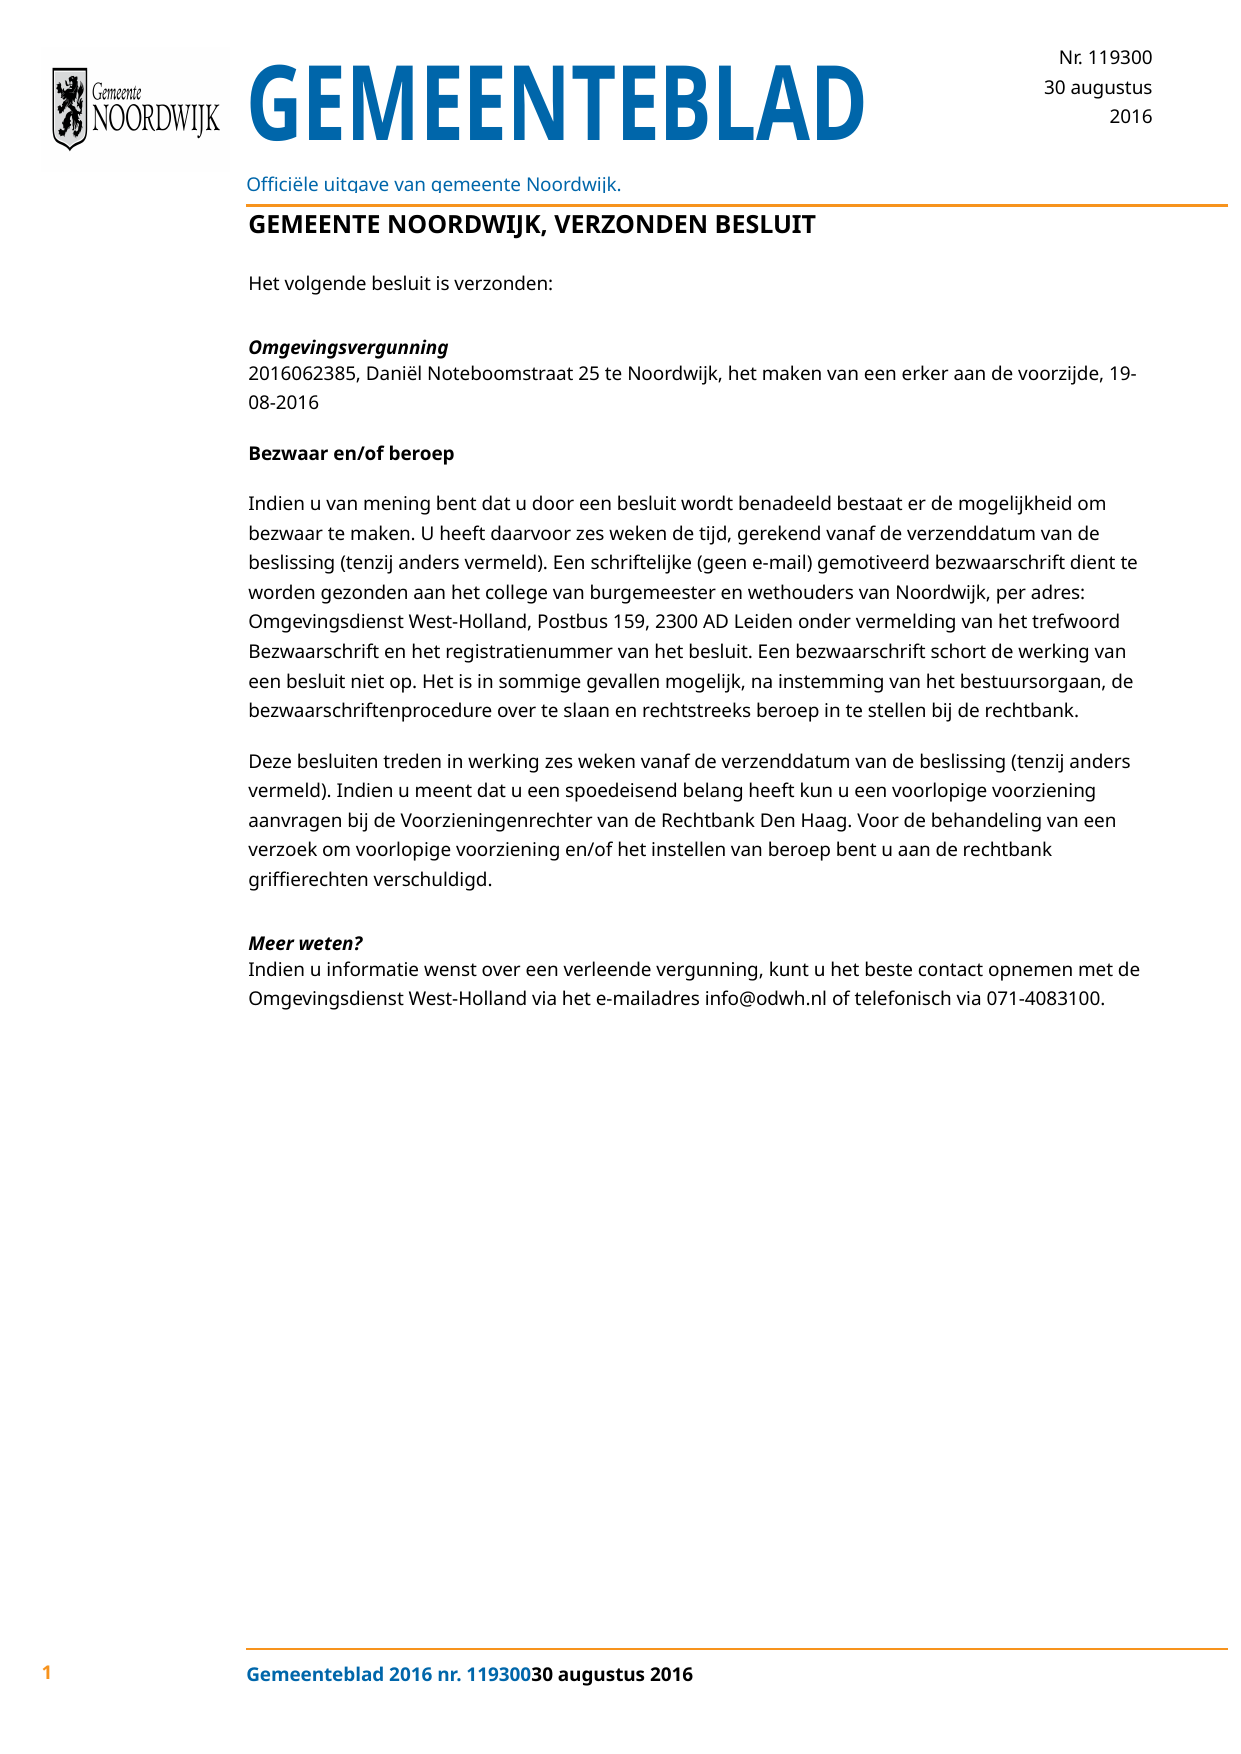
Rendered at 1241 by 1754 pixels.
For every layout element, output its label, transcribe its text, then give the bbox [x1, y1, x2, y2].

text Bezwaar en/of beroep [248, 440, 1152, 466]
text Meer weten? [248, 930, 1152, 956]
text GEMEENTE NOORDWIJK, VERZONDEN BESLUIT [248, 207, 1152, 241]
text Deze besluiten treden in werking zes weken vanaf de verzenddatum van de beslissing (tenzij anders vermeld). Indien u meent dat u een spoedeisend belang heeft kun u een voorlopige voorziening aanvragen bij de Voorzieningenrechter van de Rechtbank Den Haag. Voor de behandeling van een verzoek om voorlopige voorziening en/of het instellen van beroep bent u aan de rechtbank griffierechten verschuldigd. [248, 748, 1152, 892]
text Omgevingsvergunning [248, 334, 1152, 360]
text Indien u van mening bent dat u door een besluit wordt benadeeld bestaat er de mogelijkheid om bezwaar te maken. U heeft daarvoor zes weken de tijd, gerekend vanaf de verzenddatum van de beslissing (tenzij anders vermeld). Een schriftelijke (geen e-mail) gemotiveerd bezwaarschrift dient te worden gezonden aan het college van burgemeester en wethouders van Noordwijk, per adres: Omgevingsdienst West-Holland, Postbus 159, 2300 AD Leiden onder vermelding van het trefwoord Bezwaarschrift en het registratienummer van het besluit. Een bezwaarschrift schort de werking van een besluit niet op. Het is in sommige gevallen mogelijk, na instemming van het bestuursorgaan, de bezwaarschriftenprocedure over te slaan en rechtstreeks beroep in te stellen bij de rechtbank. [248, 490, 1152, 723]
picture [41, 47, 231, 172]
text Indien u informatie wenst over een verleende vergunning, kunt u het beste contact opnemen met de Omgevingsdienst West-Holland via het e-mailadres info@odwh.nl of telefonisch via 071-4083100. [248, 956, 1152, 1011]
text 2016062385, Daniël Noteboomstraat 25 te Noordwijk, het maken van een erker aan de voorzijde, 19-08-2016 [248, 360, 1152, 415]
text Het volgende besluit is verzonden: [248, 270, 1152, 296]
